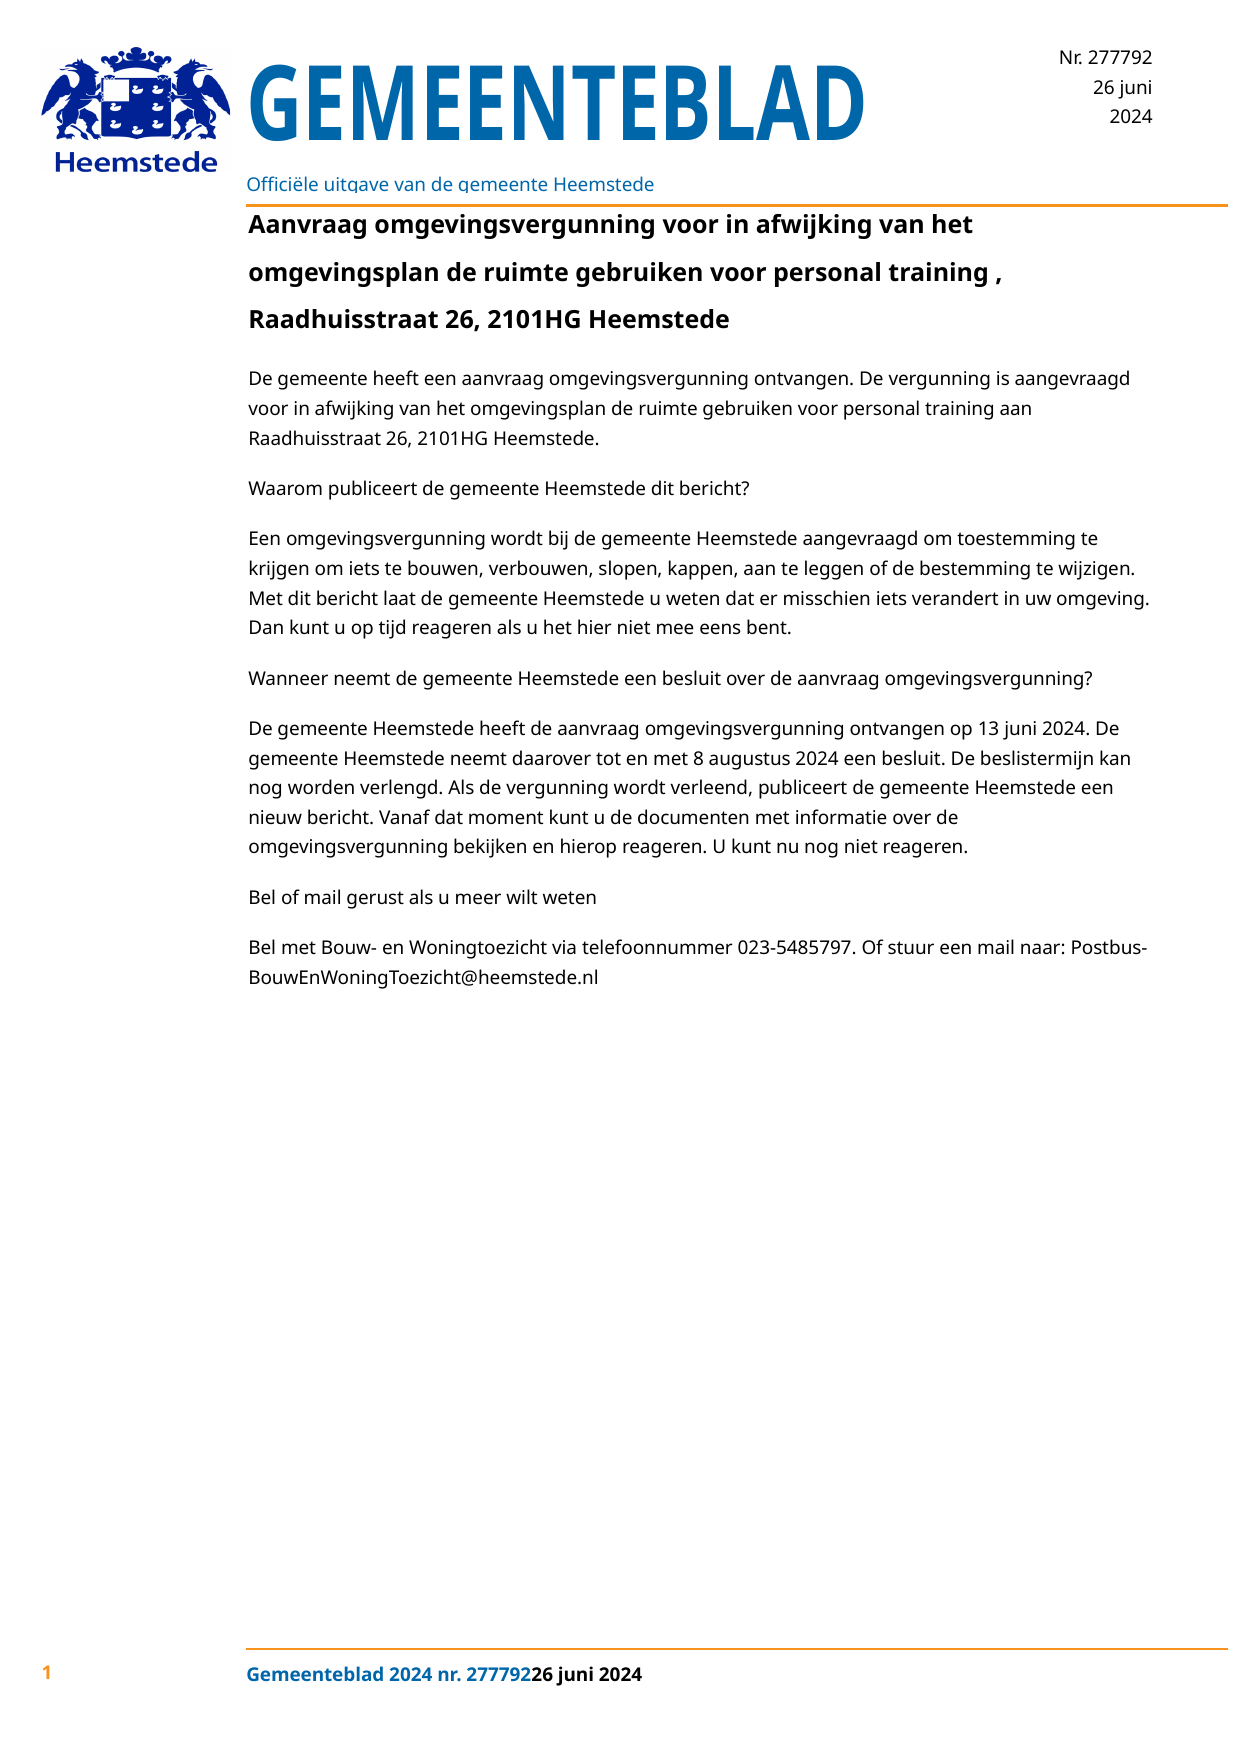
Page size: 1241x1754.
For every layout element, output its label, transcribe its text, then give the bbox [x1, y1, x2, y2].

text Een omgevingsvergunning wordt bij de gemeente Heemstede aangevraagd om toestemming te krijgen om iets te bouwen, verbouwen, slopen, kappen, aan te leggen of de bestemming te wijzigen. Met dit bericht laat de gemeente Heemstede u weten dat er misschien iets verandert in uw omgeving. Dan kunt u op tijd reageren als u het hier niet mee eens bent. [248, 526, 1152, 640]
picture [41, 47, 231, 172]
text Aanvraag omgevingsvergunning voor in afwijking van het omgevingsplan de ruimte gebruiken voor personal training , Raadhuisstraat 26, 2101HG Heemstede [248, 207, 1152, 336]
text Bel of mail gerust als u meer wilt weten [248, 884, 1152, 909]
text De gemeente Heemstede heeft de aanvraag omgevingsvergunning ontvangen op 13 juni 2024. De gemeente Heemstede neemt daarover tot en met 8 augustus 2024 een besluit. De beslistermijn kan nog worden verlengd. Als de vergunning wordt verleend, publiceert de gemeente Heemstede een nieuw bericht. Vanaf dat moment kunt u de documenten met informatie over de omgevingsvergunning bekijken en hierop reageren. U kunt nu nog niet reageren. [248, 715, 1152, 859]
text Waarom publiceert de gemeente Heemstede dit bericht? [248, 475, 1152, 501]
text Wanneer neemt de gemeente Heemstede een besluit over de aanvraag omgevingsvergunning? [248, 665, 1152, 690]
text De gemeente heeft een aanvraag omgevingsvergunning ontvangen. De vergunning is aangevraagd voor in afwijking van het omgevingsplan de ruimte gebruiken voor personal training aan Raadhuisstraat 26, 2101HG Heemstede. [248, 366, 1152, 450]
text Bel met Bouw- en Woningtoezicht via telefoonnummer 023-5485797. Of stuur een mail naar: Postbus-BouwEnWoningToezicht@heemstede.nl [248, 934, 1152, 989]
